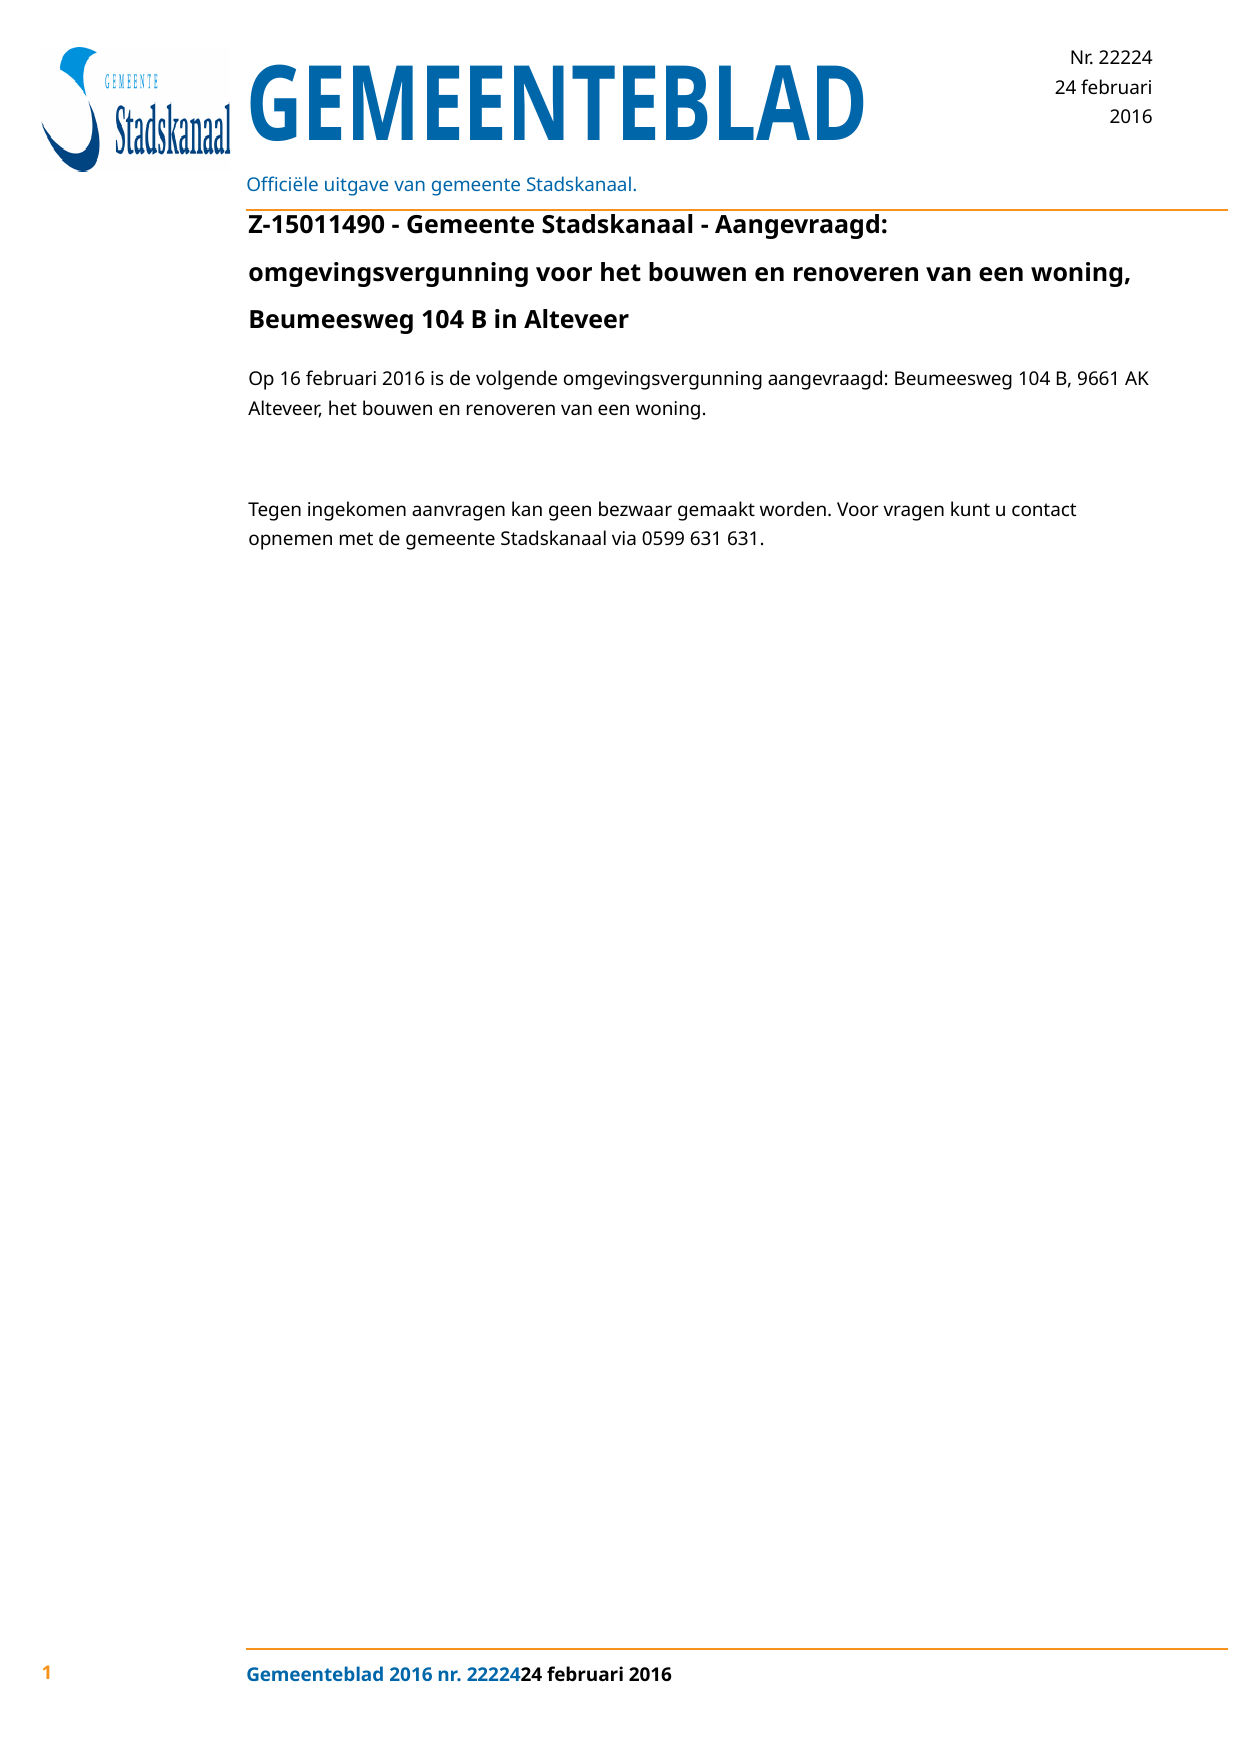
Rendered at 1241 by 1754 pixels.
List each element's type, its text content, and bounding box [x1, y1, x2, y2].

text Tegen ingekomen aanvragen kan geen bezwaar gemaakt worden. Voor vragen kunt u contact opnemen met de gemeente Stadskanaal via 0599 631 631. [248, 496, 1152, 551]
text Op 16 februari 2016 is de volgende omgevingsvergunning aangevraagd: Beumeesweg 104 B, 9661 AK Alteveer, het bouwen en renoveren van een woning. [248, 366, 1152, 421]
picture [41, 47, 231, 172]
text Z-15011490 - Gemeente Stadskanaal - Aangevraagd: omgevingsvergunning voor het bouwen en renoveren van een woning, Beumeesweg 104 B in Alteveer [248, 211, 1152, 336]
